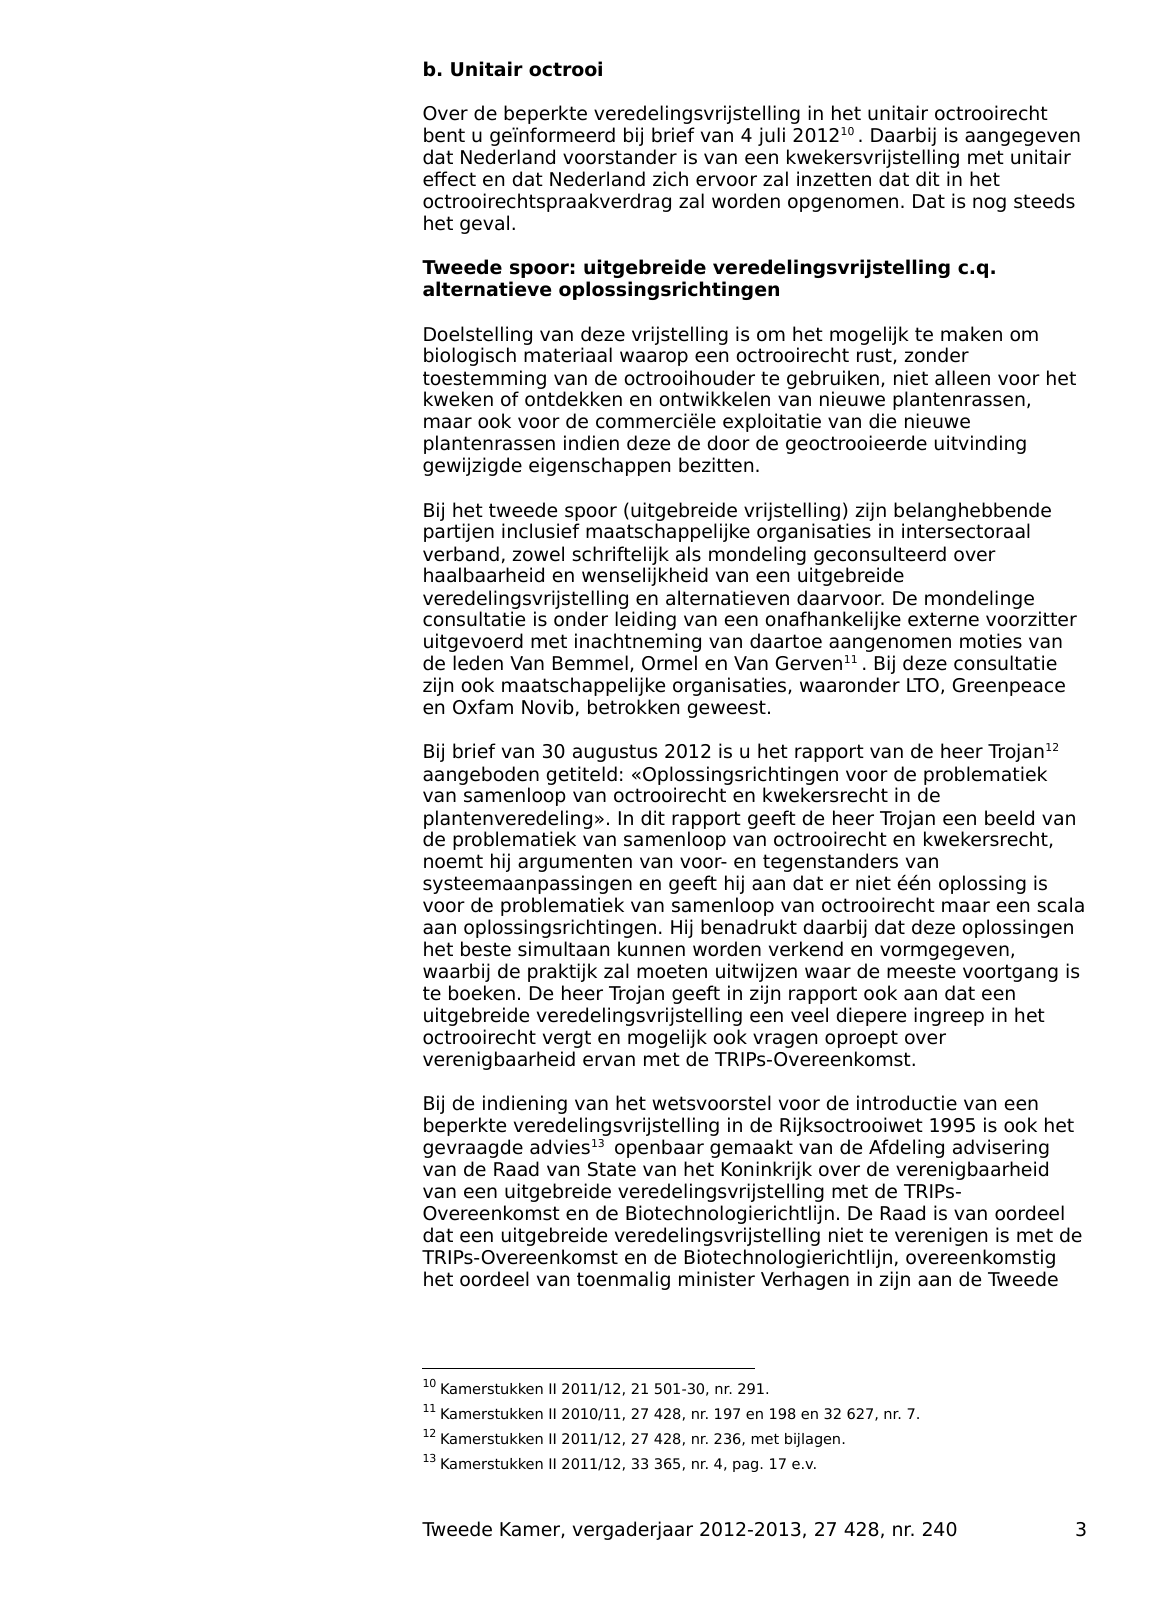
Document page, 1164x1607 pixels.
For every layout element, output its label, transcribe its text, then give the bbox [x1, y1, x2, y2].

text Bij brief van 30 augustus 2012 is u het rapport van de heer Trojan aangeboden getiteld: «Oplossingsrichtingen voor de problematiek van samenloop van octrooirecht en kwekersrecht in de plantenveredeling». In dit rapport geeft de heer Trojan een beeld van de problematiek van samenloop van octrooirecht en kwekersrecht, noemt hij argumenten van voor- en tegenstanders van systeemaanpassingen en geeft hij aan dat er niet één oplossing is voor de problematiek van samenloop van octrooirecht maar een scala aan oplossingsrichtingen. Hij benadrukt daarbij dat deze oplossingen het beste simultaan kunnen worden verkend en vormgegeven, waarbij de praktijk zal moeten uitwijzen waar de meeste voortgang is te boeken. De heer Trojan geeft in zijn rapport ook aan dat een uitgebreide veredelingsvrijstelling een veel diepere ingreep in het octrooirecht vergt en mogelijk ook vragen oproept over verenigbaarheid ervan met de TRIPs-Overeenkomst. [422, 741, 1087, 1071]
text Kamerstukken II 2011/12, 33 365, nr. 4, pag. 17 e.v. [422, 1452, 1087, 1474]
subtitle Tweede spoor: uitgebreide veredelingsvrijstelling c.q. alternatieve oplossingsrichtingen [422, 257, 1087, 301]
text Bij het tweede spoor (uitgebreide vrijstelling) zijn belanghebbende partijen inclusief maatschappelijke organisaties in intersectoraal verband, zowel schriftelijk als mondeling geconsulteerd over haalbaarheid en wenselijkheid van een uitgebreide veredelingsvrijstelling en alternatieven daarvoor. De mondelinge consultatie is onder leiding van een onafhankelijke externe voorzitter uitgevoerd met inachtneming van daartoe aangenomen moties van de leden Van Bemmel, Ormel en Van Gerven. Bij deze consultatie zijn ook maatschappelijke organisaties, waaronder LTO, Greenpeace en Oxfam Novib, betrokken geweest. [422, 499, 1087, 719]
text Doelstelling van deze vrijstelling is om het mogelijk te maken om biologisch materiaal waarop een octrooirecht rust, zonder toestemming van de octrooihouder te gebruiken, niet alleen voor het kweken of ontdekken en ontwikkelen van nieuwe plantenrassen, maar ook voor de commerciële exploitatie van die nieuwe plantenrassen indien deze de door de geoctrooieerde uitvinding gewijzigde eigenschappen bezitten. [422, 323, 1087, 477]
text Kamerstukken II 2011/12, 21 501-30, nr. 291. [422, 1377, 1087, 1399]
text Over de beperkte veredelingsvrijstelling in het unitair octrooirecht bent u geïnformeerd bij brief van 4 juli 2012. Daarbij is aangegeven dat Nederland voorstander is van een kwekersvrijstelling met unitair effect en dat Nederland zich ervoor zal inzetten dat dit in het octrooirechtspraakverdrag zal worden opgenomen. Dat is nog steeds het geval. [422, 103, 1087, 235]
text Bij de indiening van het wetsvoorstel voor de introductie van een beperkte veredelingsvrijstelling in de Rijksoctrooiwet 1995 is ook het gevraagde advies openbaar gemaakt van de Afdeling advisering van de Raad van State van het Koninkrijk over de verenigbaarheid van een uitgebreide veredelingsvrijstelling met de TRIPs-Overeenkomst en de Biotechnologierichtlijn. De Raad is van oordeel dat een uitgebreide veredelingsvrijstelling niet te verenigen is met de TRIPs-Overeenkomst en de Biotechnologierichtlijn, overeenkomstig het oordeel van toenmalig minister Verhagen in zijn aan de Tweede [422, 1093, 1087, 1291]
text Kamerstukken II 2011/12, 27 428, nr. 236, met bijlagen. [422, 1427, 1087, 1449]
subtitle b. Unitair octrooi [422, 59, 1087, 81]
text Kamerstukken II 2010/11, 27 428, nr. 197 en 198 en 32 627, nr. 7. [422, 1402, 1087, 1424]
